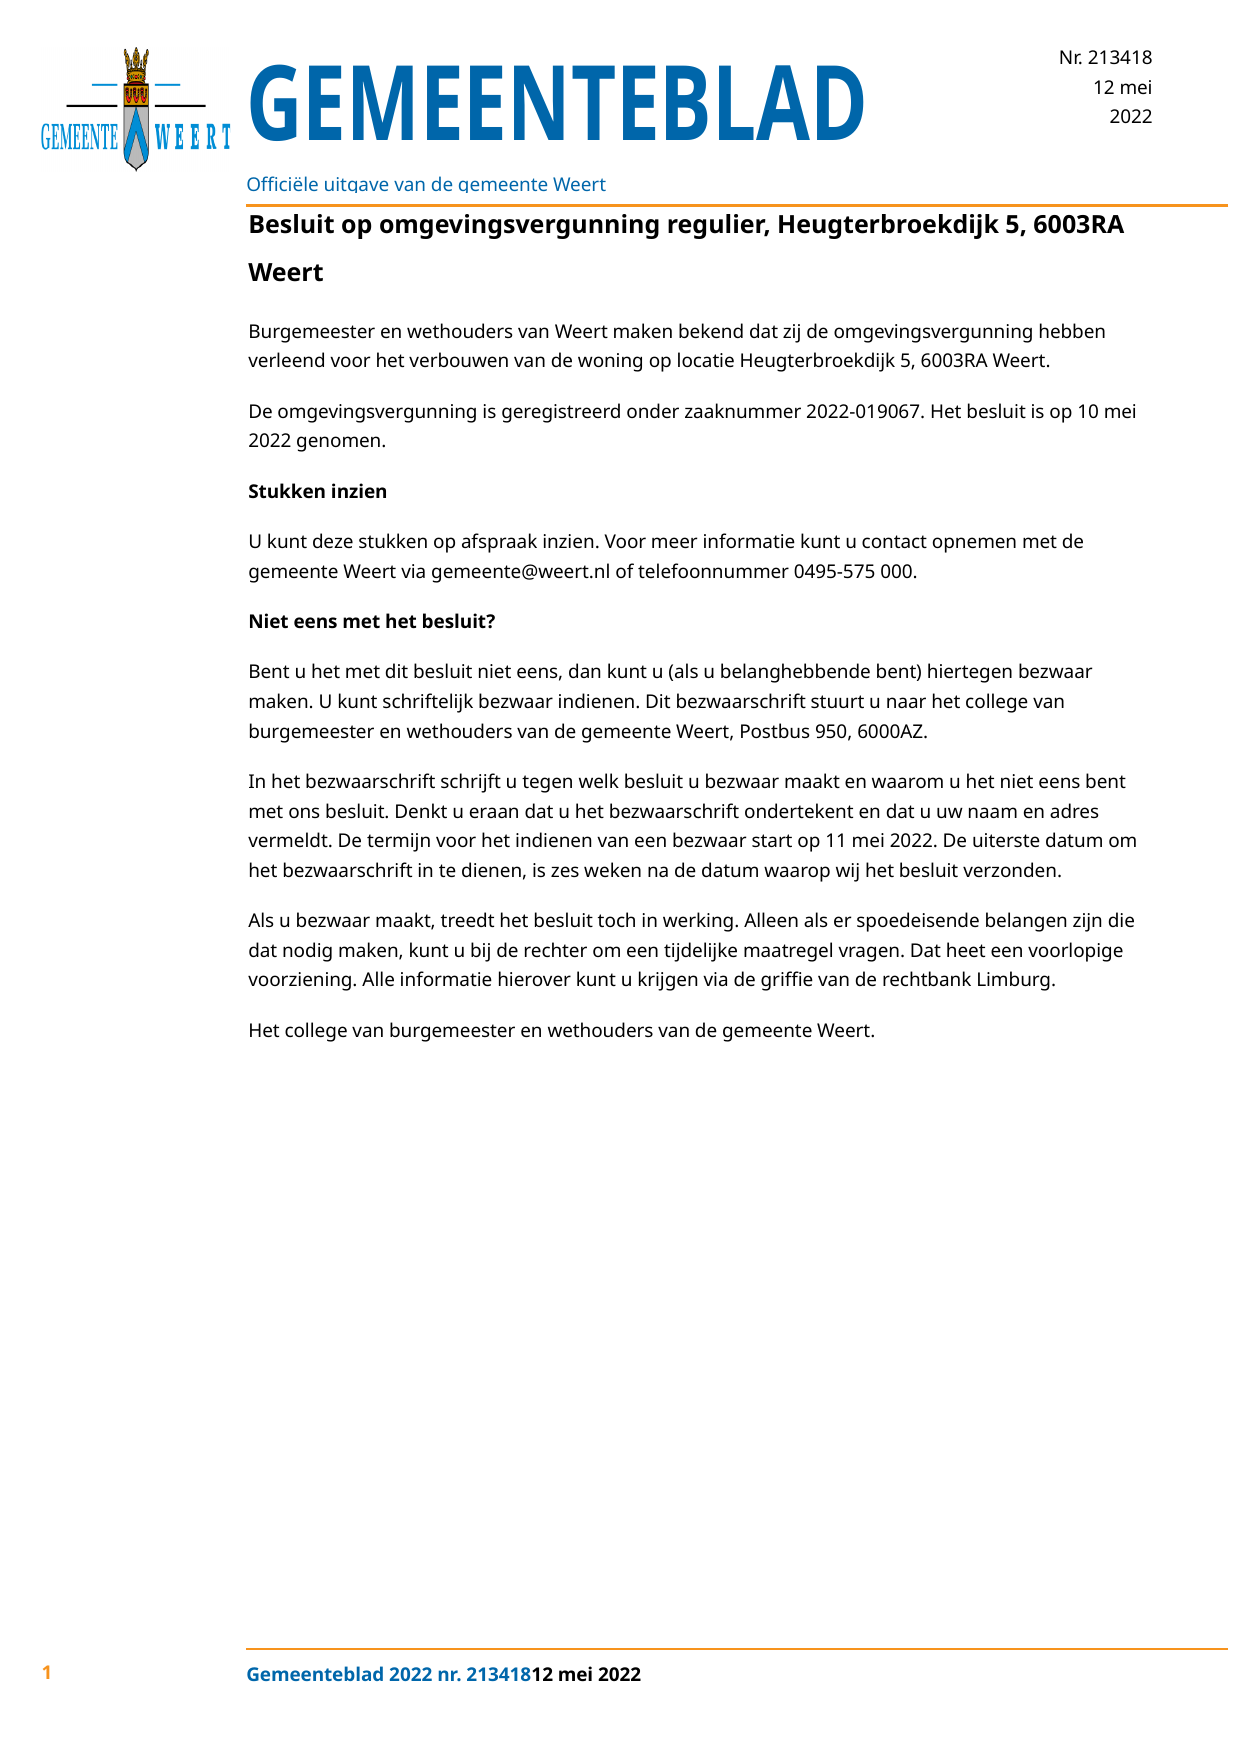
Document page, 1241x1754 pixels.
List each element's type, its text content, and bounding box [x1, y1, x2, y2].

text Stukken inzien [248, 478, 1152, 504]
text U kunt deze stukken op afspraak inzien. Voor meer informatie kunt u contact opnemen met de gemeente Weert via gemeente@weert.nl of telefoonnummer 0495-575 000. [248, 528, 1152, 584]
text De omgevingsvergunning is geregistreerd onder zaaknummer 2022-019067. Het besluit is op 10 mei 2022 genomen. [248, 398, 1152, 453]
text Als u bezwaar maakt, treedt het besluit toch in werking. Alleen als er spoedeisende belangen zijn die dat nodig maken, kunt u bij de rechter om een tijdelijke maatregel vragen. Dat heet een voorlopige voorziening. Alle informatie hierover kunt u krijgen via de griffie van de rechtbank Limburg. [248, 907, 1152, 992]
picture [41, 47, 231, 172]
text Burgemeester en wethouders van Weert maken bekend dat zij de omgevingsvergunning hebben verleend voor het verbouwen van de woning op locatie Heugterbroekdijk 5, 6003RA Weert. [248, 318, 1152, 373]
text Bent u het met dit besluit niet eens, dan kunt u (als u belanghebbende bent) hiertegen bezwaar maken. U kunt schriftelijk bezwaar indienen. Dit bezwaarschrift stuurt u naar het college van burgemeester en wethouders van de gemeente Weert, Postbus 950, 6000AZ. [248, 659, 1152, 744]
text Besluit op omgevingsvergunning regulier, Heugterbroekdijk 5, 6003RA Weert [248, 207, 1152, 288]
text Niet eens met het besluit? [248, 608, 1152, 634]
text Het college van burgemeester en wethouders van de gemeente Weert. [248, 1017, 1152, 1043]
text In het bezwaarschrift schrijft u tegen welk besluit u bezwaar maakt en waarom u het niet eens bent met ons besluit. Denkt u eraan dat u het bezwaarschrift ondertekent en dat u uw naam en adres vermeldt. De termijn voor het indienen van een bezwaar start op 11 mei 2022. De uiterste datum om het bezwaarschrift in te dienen, is zes weken na de datum waarop wij het besluit verzonden. [248, 768, 1152, 883]
